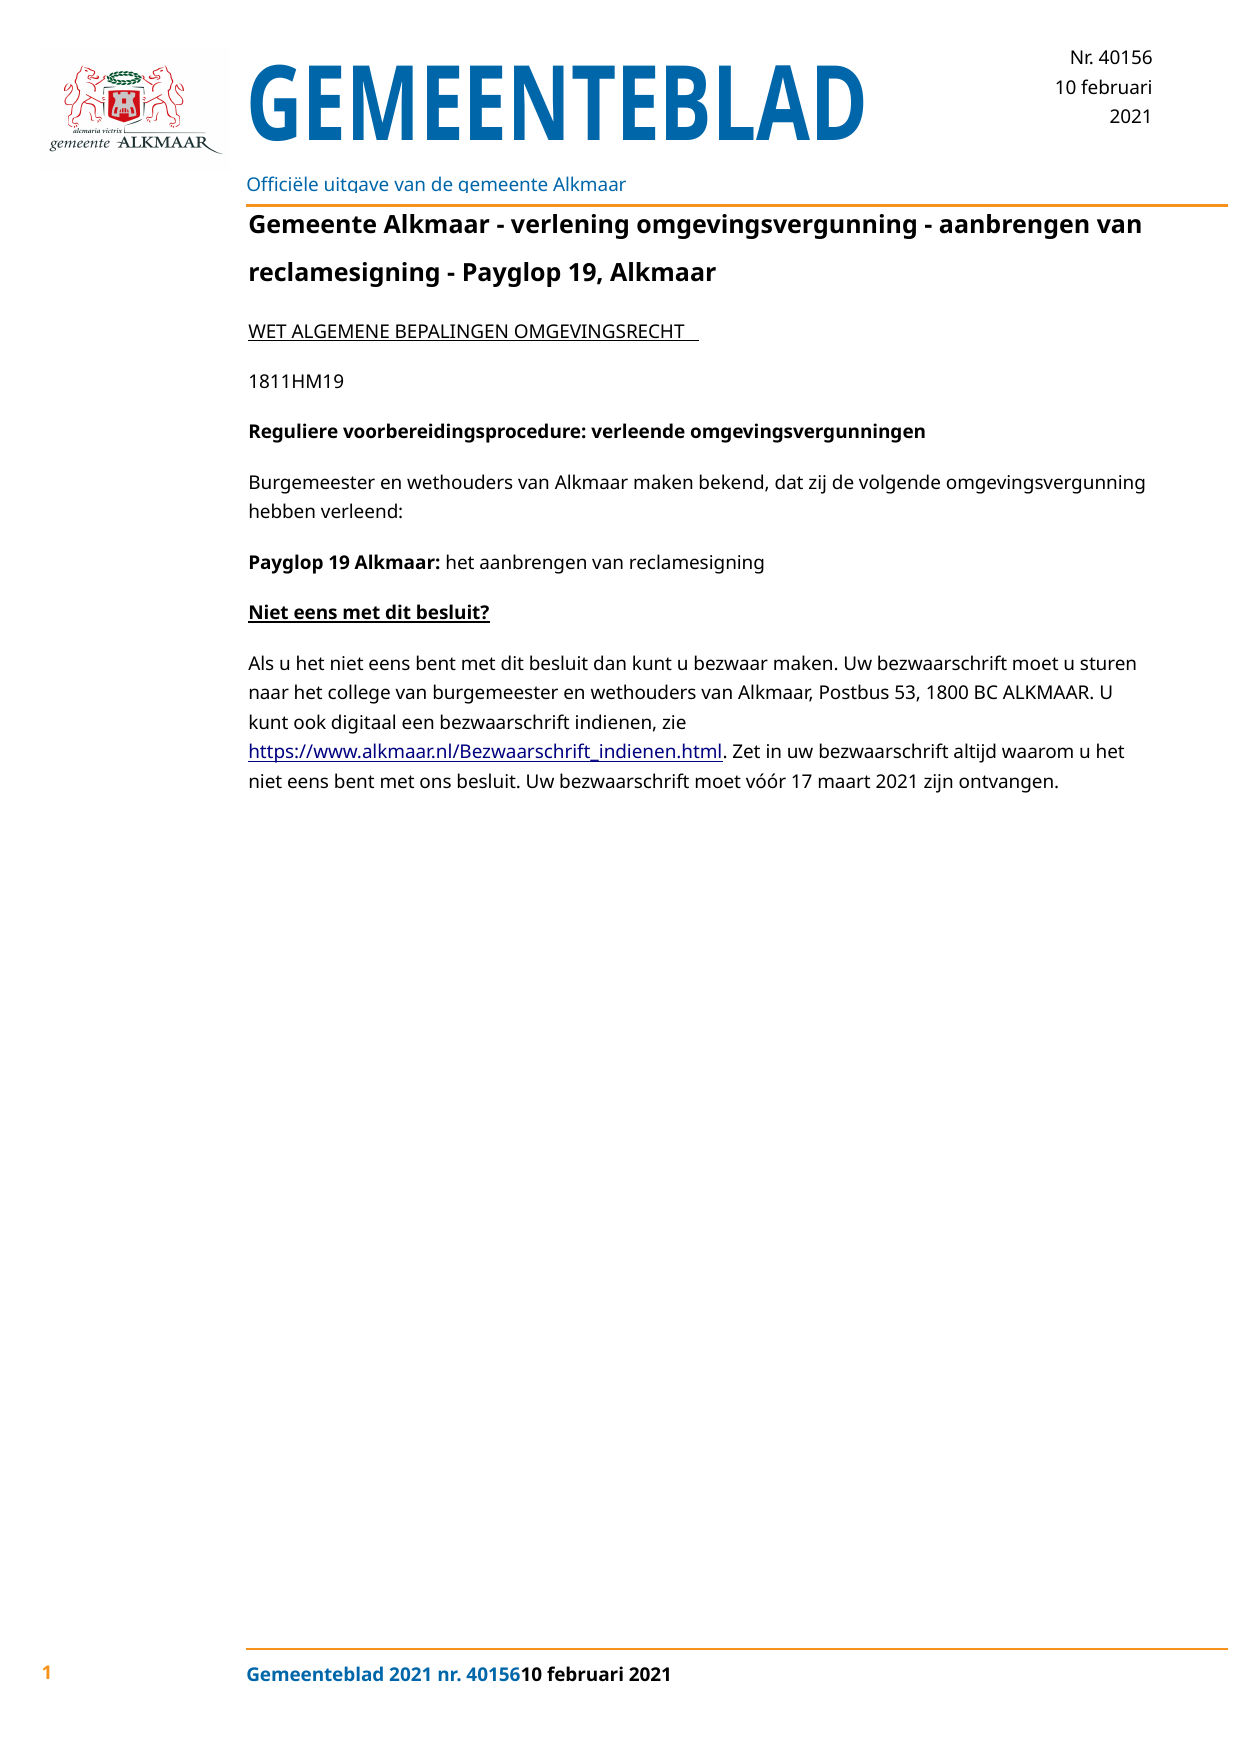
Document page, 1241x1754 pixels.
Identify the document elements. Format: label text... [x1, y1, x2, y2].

text Als u het niet eens bent met dit besluit dan kunt u bezwaar maken. Uw bezwaarschrift moet u sturen naar het college van burgemeester en wethouders van Alkmaar, Postbus 53, 1800 BC ALKMAAR. U kunt ook digitaal een bezwaarschrift indienen, zie https://www.alkmaar.nl/Bezwaarschrift_indienen.html. Zet in uw bezwaarschrift altijd waarom u het niet eens bent met ons besluit. Uw bezwaarschrift moet vóór 17 maart 2021 zijn ontvangen. [248, 650, 1152, 794]
text Gemeente Alkmaar - verlening omgevingsvergunning - aanbrengen van reclamesigning - Payglop 19, Alkmaar [248, 207, 1152, 288]
picture [41, 47, 231, 172]
text Reguliere voorbereidingsprocedure: verleende omgevingsvergunningen [248, 419, 1152, 444]
text Niet eens met dit besluit? [248, 599, 1152, 625]
text Payglop 19 Alkmaar: het aanbrengen van reclamesigning [248, 549, 1152, 575]
text 1811HM19 [248, 368, 1152, 394]
text WET ALGEMENE BEPALINGEN OMGEVINGSRECHT [248, 318, 1152, 344]
text Burgemeester en wethouders van Alkmaar maken bekend, dat zij de volgende omgevingsvergunning hebben verleend: [248, 469, 1152, 524]
